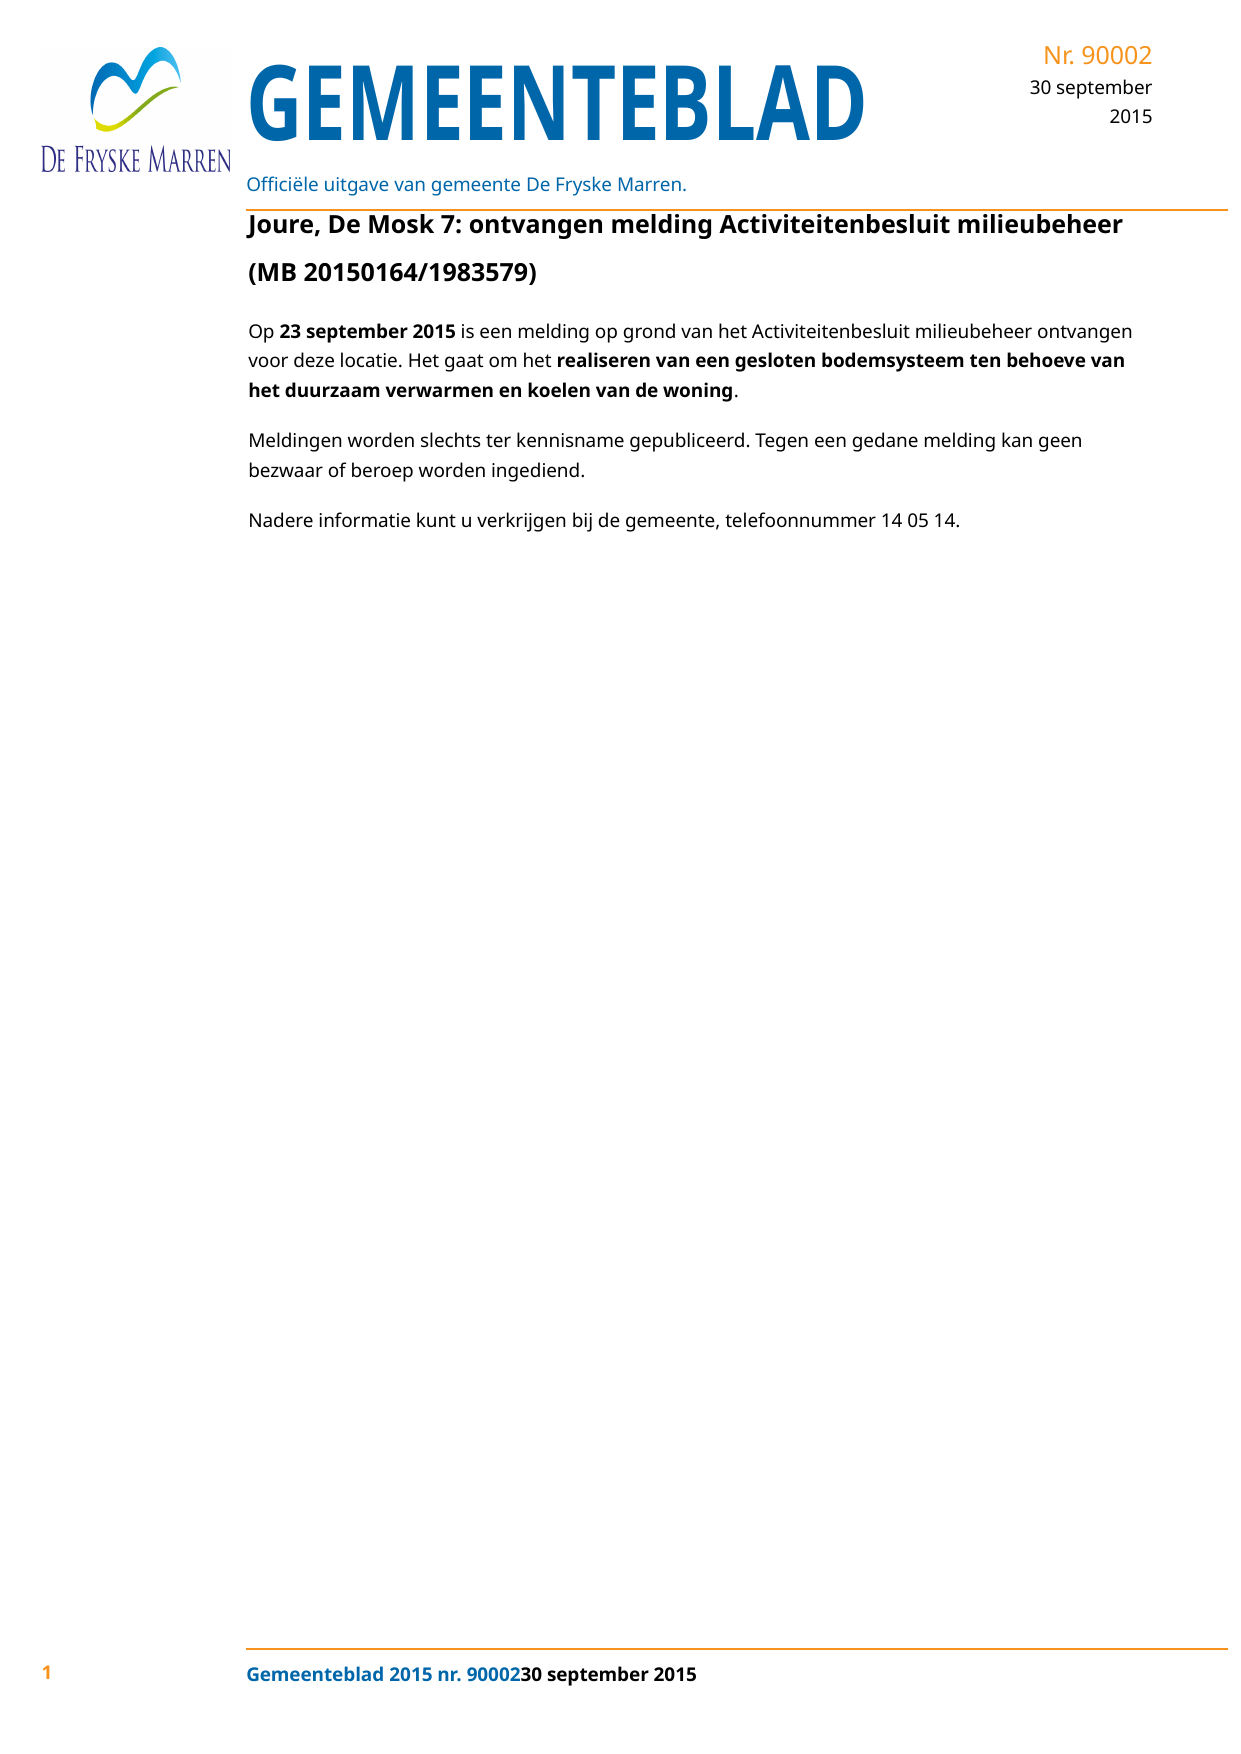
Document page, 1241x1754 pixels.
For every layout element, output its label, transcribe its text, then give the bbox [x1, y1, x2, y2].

text Meldingen worden slechts ter kennisname gepubliceerd. Tegen een gedane melding kan geen bezwaar of beroep worden ingediend. [248, 427, 1152, 483]
text Joure, De Mosk 7: ontvangen melding Activiteitenbesluit milieubeheer (MB 20150164/1983579) [248, 211, 1152, 288]
picture [41, 47, 231, 172]
text Op 23 september 2015 is een melding op grond van het Activiteitenbesluit milieubeheer ontvangen voor deze locatie. Het gaat om het realiseren van een gesloten bodemsysteem ten behoeve van het duurzaam verwarmen en koelen van de woning. [248, 318, 1152, 403]
text Nadere informatie kunt u verkrijgen bij de gemeente, telefoonnummer 14 05 14. [248, 507, 1152, 533]
